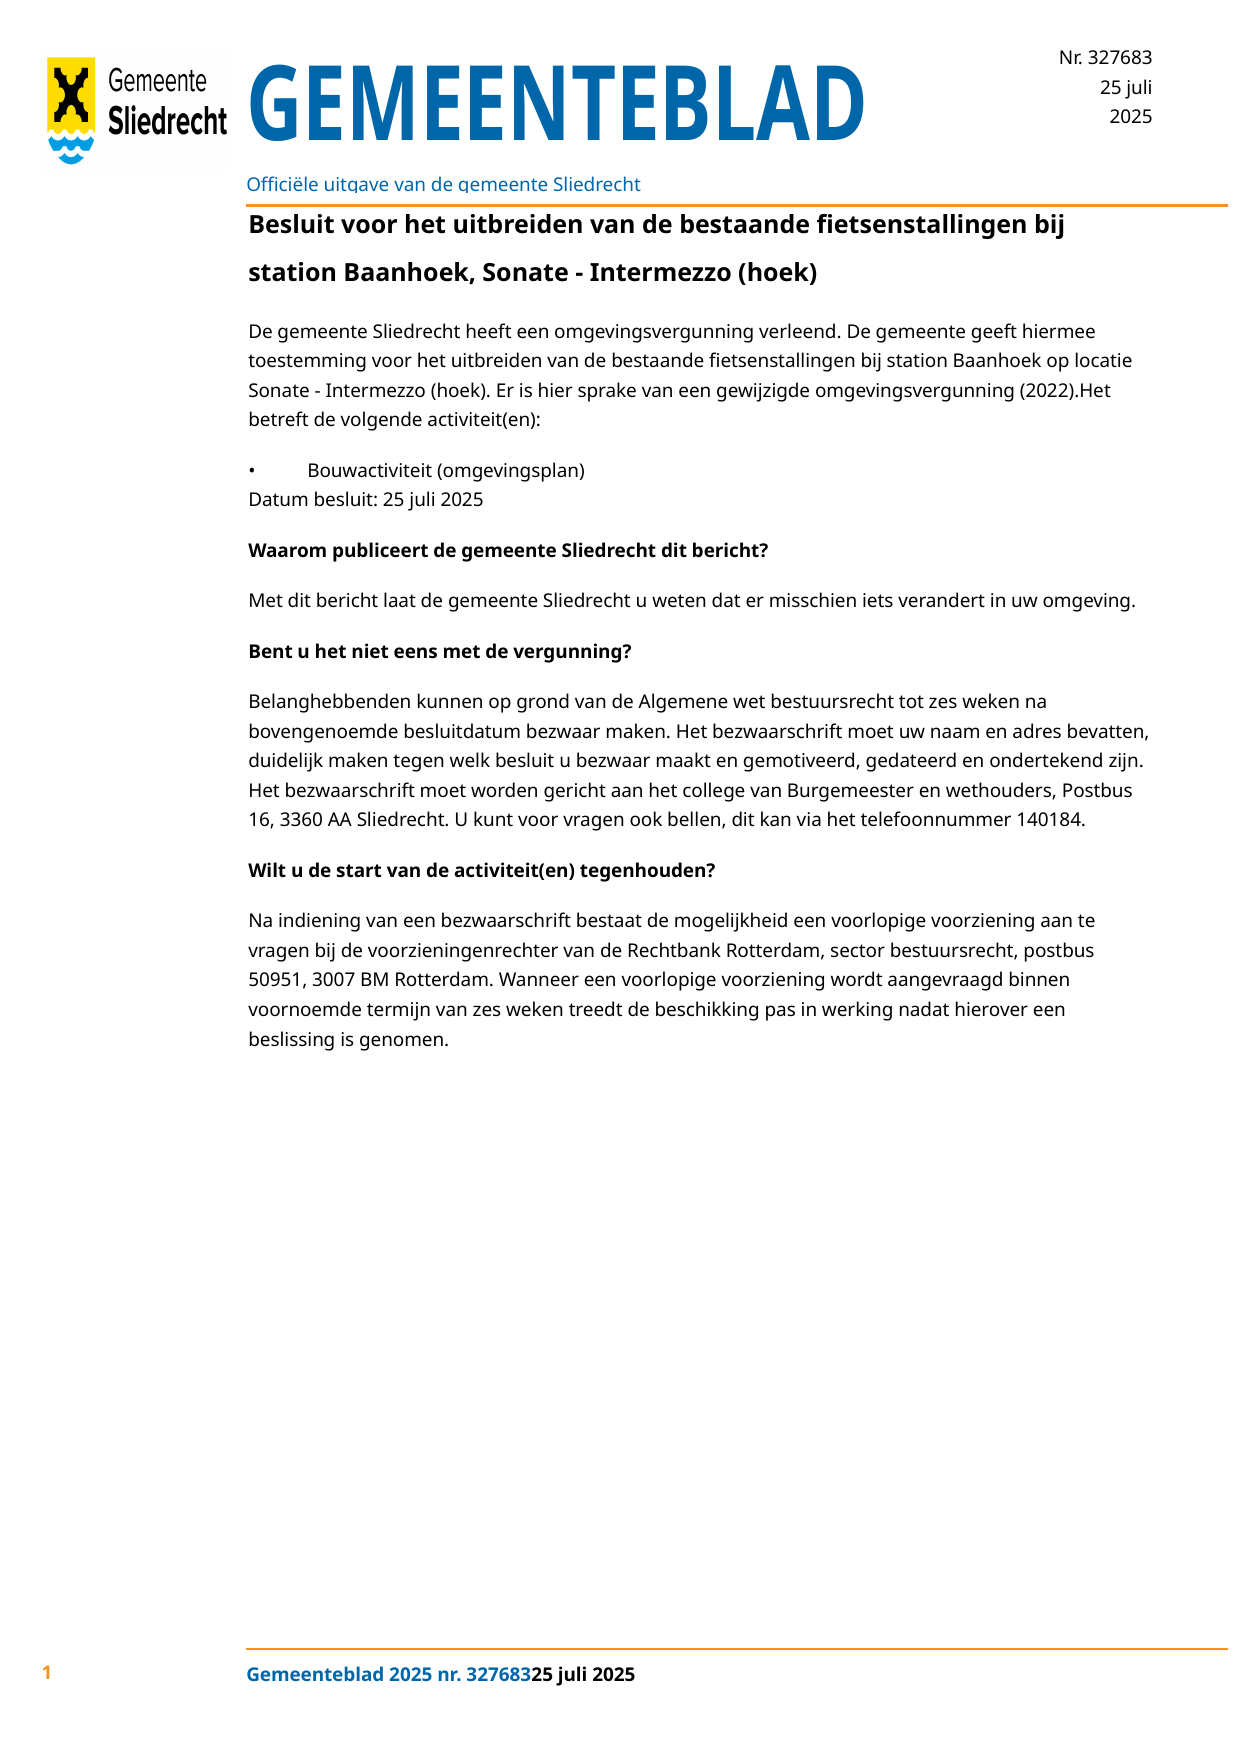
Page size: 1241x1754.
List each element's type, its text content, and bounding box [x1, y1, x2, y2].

text Na indiening van een bezwaarschrift bestaat de mogelijkheid een voorlopige voorziening aan te vragen bij de voorzieningenrechter van de Rechtbank Rotterdam, sector bestuursrecht, postbus 50951, 3007 BM Rotterdam. Wanneer een voorlopige voorziening wordt aangevraagd binnen voornoemde termijn van zes weken treedt de beschikking pas in werking nadat hierover een beslissing is genomen. [248, 907, 1152, 1052]
text Datum besluit: 25 juli 2025 [248, 487, 1152, 512]
text Bent u het niet eens met de vergunning? [248, 638, 1152, 664]
list Bouwactiviteit (omgevingsplan) [248, 457, 1152, 483]
text Waarom publiceert de gemeente Sliedrecht dit bericht? [248, 537, 1152, 563]
text Besluit voor het uitbreiden van de bestaande fietsenstallingen bij station Baanhoek, Sonate - Intermezzo (hoek) [248, 207, 1152, 288]
picture [41, 47, 231, 172]
text Belanghebbenden kunnen op grond van de Algemene wet bestuursrecht tot zes weken na bovengenoemde besluitdatum bezwaar maken. Het bezwaarschrift moet uw naam en adres bevatten, duidelijk maken tegen welk besluit u bezwaar maakt en gemotiveerd, gedateerd en ondertekend zijn. Het bezwaarschrift moet worden gericht aan het college van Burgemeester en wethouders, Postbus 16, 3360 AA Sliedrecht. U kunt voor vragen ook bellen, dit kan via het telefoonnummer 140184. [248, 688, 1152, 832]
text Met dit bericht laat de gemeente Sliedrecht u weten dat er misschien iets verandert in uw omgeving. [248, 587, 1152, 613]
text Wilt u de start van de activiteit(en) tegenhouden? [248, 857, 1152, 883]
text De gemeente Sliedrecht heeft een omgevingsvergunning verleend. De gemeente geeft hiermee toestemming voor het uitbreiden van de bestaande fietsenstallingen bij station Baanhoek op locatie Sonate - Intermezzo (hoek). Er is hier sprake van een gewijzigde omgevingsvergunning (2022).Het betreft de volgende activiteit(en): [248, 318, 1152, 432]
